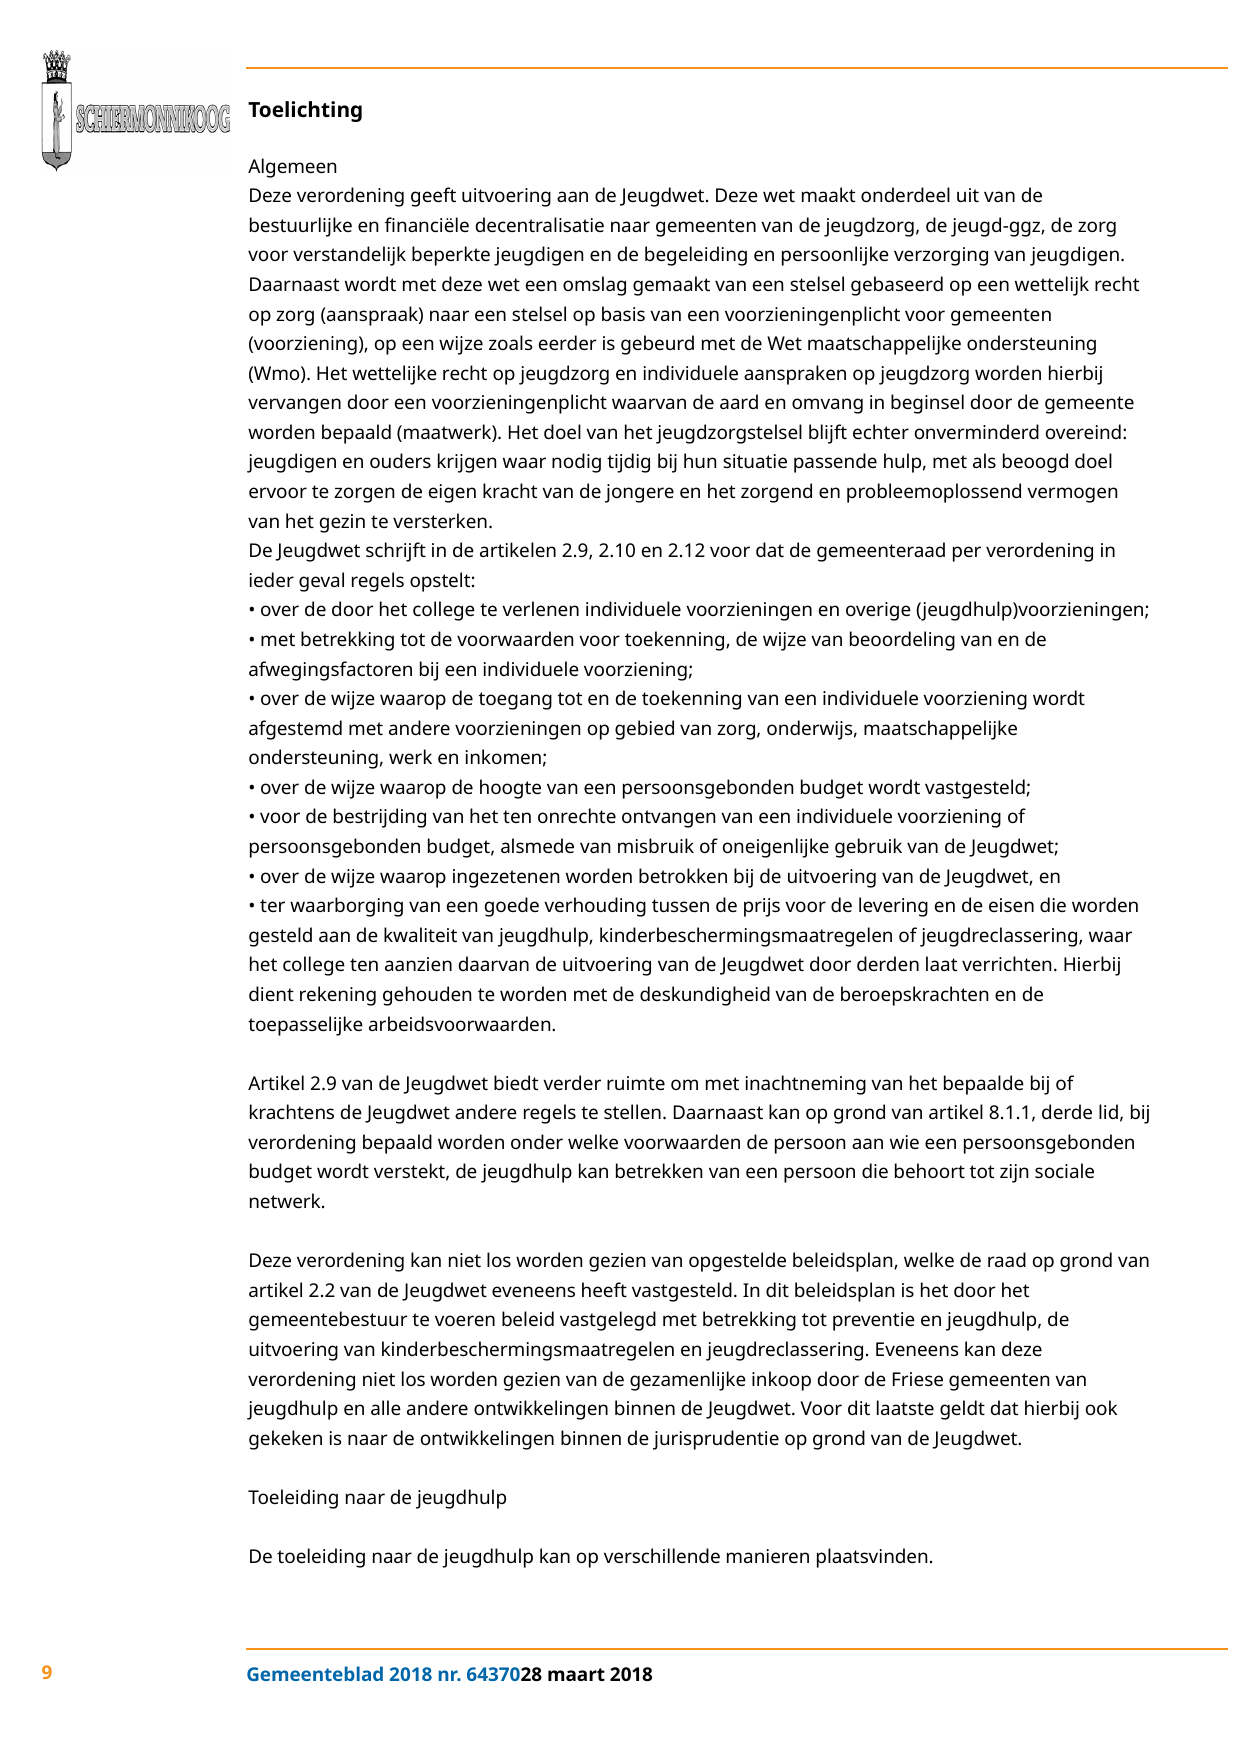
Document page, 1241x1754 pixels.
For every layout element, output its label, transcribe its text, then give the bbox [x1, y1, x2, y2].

text • over de wijze waarop de hoogte van een persoonsgebonden budget wordt vastgesteld; [248, 774, 1152, 800]
text Algemeen [248, 153, 1152, 179]
text • ter waarborging van een goede verhouding tussen de prijs voor de levering en de eisen die worden gesteld aan de kwaliteit van jeugdhulp, kinderbeschermingsmaatregelen of jeugdreclassering, waar het college ten aanzien daarvan de uitvoering van de Jeugdwet door derden laat verrichten. Hierbij dient rekening gehouden te worden met de deskundigheid van de beroepskrachten en de toepasselijke arbeidsvoorwaarden. [248, 892, 1152, 1037]
text Toelichting [248, 95, 1152, 123]
picture [41, 47, 231, 172]
text Artikel 2.9 van de Jeugdwet biedt verder ruimte om met inachtneming van het bepaalde bij of krachtens de Jeugdwet andere regels te stellen. Daarnaast kan op grond van artikel 8.1.1, derde lid, bij verordening bepaald worden onder welke voorwaarden de persoon aan wie een persoonsgebonden budget wordt verstekt, de jeugdhulp kan betrekken van een persoon die behoort tot zijn sociale netwerk. [248, 1070, 1152, 1214]
text • over de wijze waarop de toegang tot en de toekenning van een individuele voorziening wordt afgestemd met andere voorzieningen op gebied van zorg, onderwijs, maatschappelijke ondersteuning, werk en inkomen; [248, 685, 1152, 770]
text De toeleiding naar de jeugdhulp kan op verschillende manieren plaatsvinden. [248, 1543, 1152, 1569]
text • met betrekking tot de voorwaarden voor toekenning, de wijze van beoordeling van en de afwegingsfactoren bij een individuele voorziening; [248, 626, 1152, 682]
text • over de door het college te verlenen individuele voorzieningen en overige (jeugdhulp)voorzieningen; [248, 597, 1152, 622]
text Deze verordening geeft uitvoering aan de Jeugdwet. Deze wet maakt onderdeel uit van de bestuurlijke en financiële decentralisatie naar gemeenten van de jeugdzorg, de jeugd-ggz, de zorg voor verstandelijk beperkte jeugdigen en de begeleiding en persoonlijke verzorging van jeugdigen. Daarnaast wordt met deze wet een omslag gemaakt van een stelsel gebaseerd op een wettelijk recht op zorg (aanspraak) naar een stelsel op basis van een voorzieningenplicht voor gemeenten (voorziening), op een wijze zoals eerder is gebeurd met de Wet maatschappelijke ondersteuning (Wmo). Het wettelijke recht op jeugdzorg en individuele aanspraken op jeugdzorg worden hierbij vervangen door een voorzieningenplicht waarvan de aard en omvang in beginsel door de gemeente worden bepaald (maatwerk). Het doel van het jeugdzorgstelsel blijft echter onverminderd overeind: jeugdigen en ouders krijgen waar nodig tijdig bij hun situatie passende hulp, met als beoogd doel ervoor te zorgen de eigen kracht van de jongere en het zorgend en probleemoplossend vermogen van het gezin te versterken. [248, 182, 1152, 534]
text De Jeugdwet schrijft in de artikelen 2.9, 2.10 en 2.12 voor dat de gemeenteraad per verordening in ieder geval regels opstelt: [248, 537, 1152, 593]
text • over de wijze waarop ingezetenen worden betrokken bij de uitvoering van de Jeugdwet, en [248, 863, 1152, 889]
text Deze verordening kan niet los worden gezien van opgestelde beleidsplan, welke de raad op grond van artikel 2.2 van de Jeugdwet eveneens heeft vastgesteld. In dit beleidsplan is het door het gemeentebestuur te voeren beleid vastgelegd met betrekking tot preventie en jeugdhulp, de uitvoering van kinderbeschermingsmaatregelen en jeugdreclassering. Eveneens kan deze verordening niet los worden gezien van de gezamenlijke inkoop door de Friese gemeenten van jeugdhulp en alle andere ontwikkelingen binnen de Jeugdwet. Voor dit laatste geldt dat hierbij ook gekeken is naar de ontwikkelingen binnen de jurisprudentie op grond van de Jeugdwet. [248, 1247, 1152, 1451]
text • voor de bestrijding van het ten onrechte ontvangen van een individuele voorziening of persoonsgebonden budget, alsmede van misbruik of oneigenlijke gebruik van de Jeugdwet; [248, 804, 1152, 859]
text Toeleiding naar de jeugdhulp [248, 1484, 1152, 1510]
